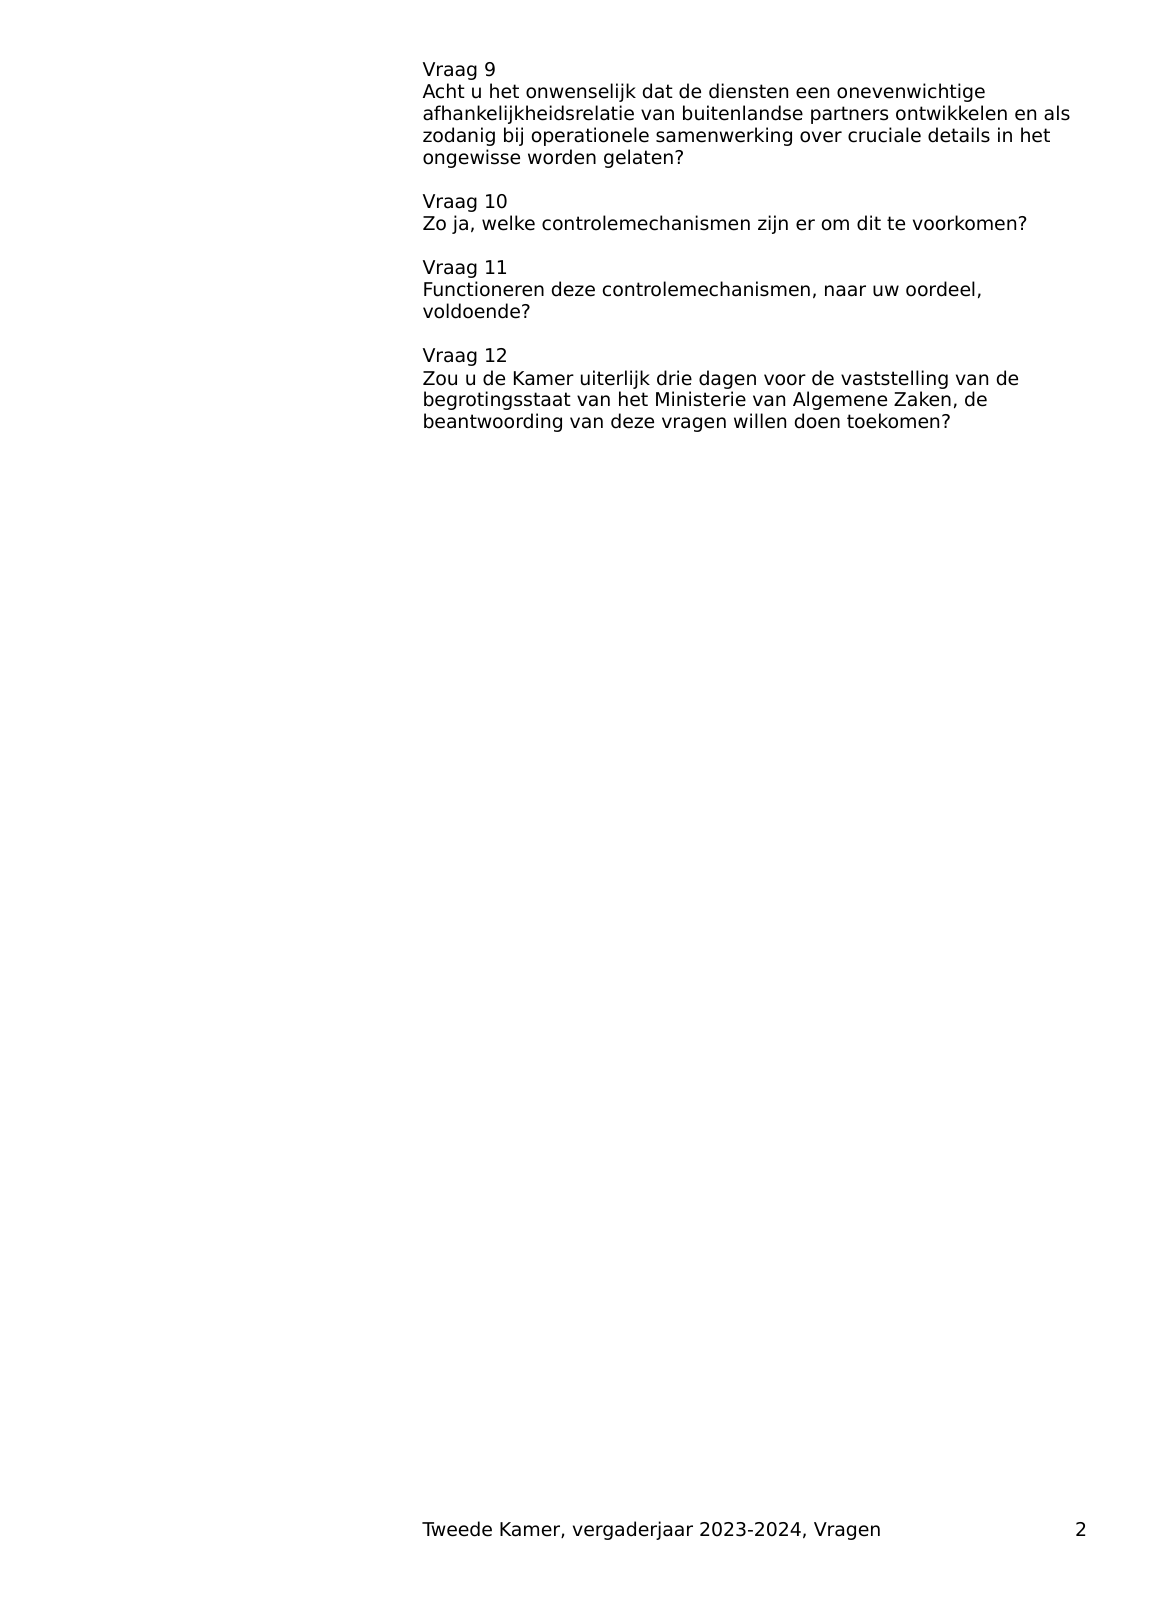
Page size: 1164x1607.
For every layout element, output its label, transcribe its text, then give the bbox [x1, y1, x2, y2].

text Vraag 10 [422, 191, 1087, 213]
text Vraag 11 [422, 257, 1087, 279]
text Acht u het onwenselijk dat de diensten een onevenwichtige afhankelijkheidsrelatie van buitenlandse partners ontwikkelen en als zodanig bij operationele samenwerking over cruciale details in het ongewisse worden gelaten? [422, 81, 1087, 169]
text Vraag 9 [422, 59, 1087, 81]
text Functioneren deze controlemechanismen, naar uw oordeel, voldoende? [422, 279, 1087, 323]
text Zou u de Kamer uiterlijk drie dagen voor de vaststelling van de begrotingsstaat van het Ministerie van Algemene Zaken, de beantwoording van deze vragen willen doen toekomen? [422, 367, 1087, 433]
text Zo ja, welke controlemechanismen zijn er om dit te voorkomen? [422, 213, 1087, 235]
text Vraag 12 [422, 345, 1087, 367]
